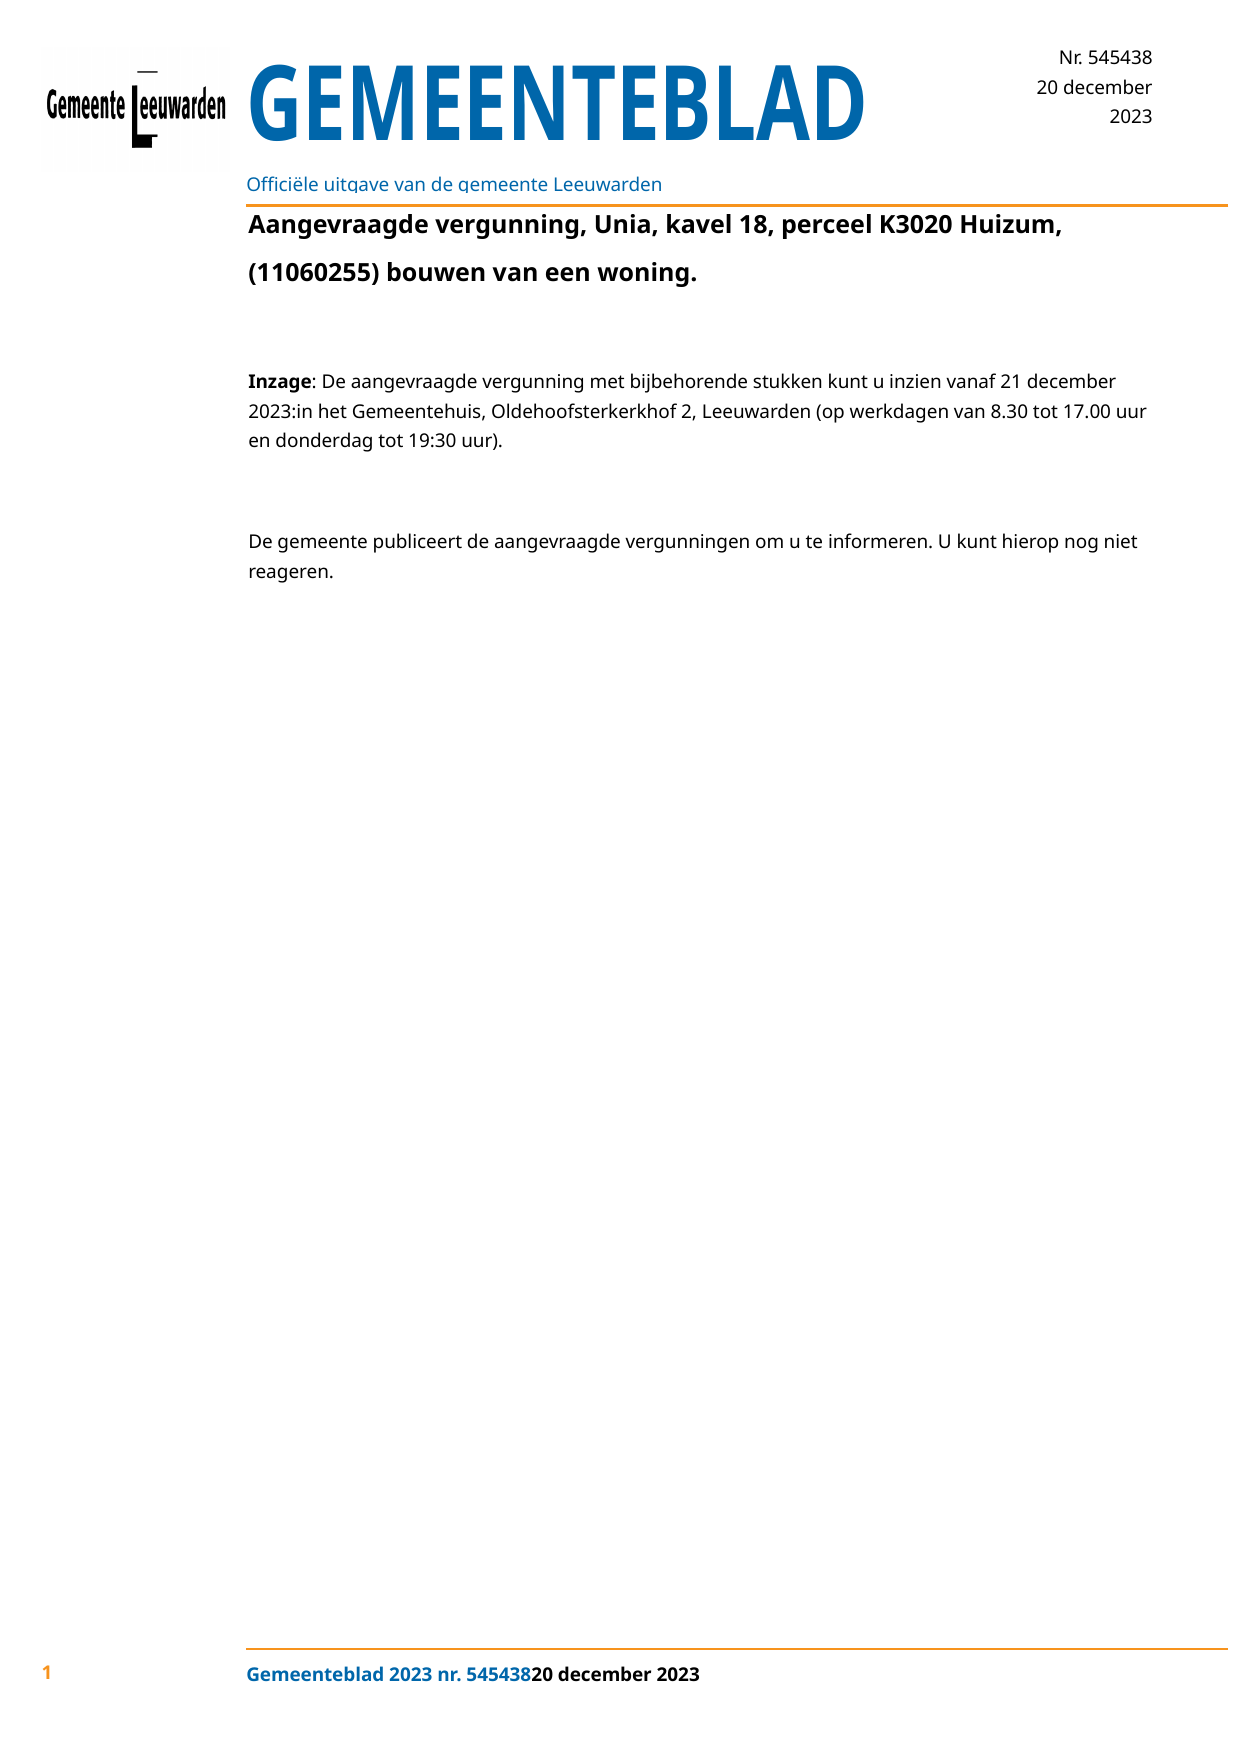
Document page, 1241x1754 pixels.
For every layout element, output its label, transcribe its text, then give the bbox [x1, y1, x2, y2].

picture [41, 47, 231, 172]
text De gemeente publiceert de aangevraagde vergunningen om u te informeren. U kunt hierop nog niet reageren. [248, 528, 1152, 584]
text Aangevraagde vergunning, Unia, kavel 18, perceel K3020 Huizum, (11060255) bouwen van een woning. [248, 207, 1152, 288]
text Inzage: De aangevraagde vergunning met bijbehorende stukken kunt u inzien vanaf 21 december 2023:in het Gemeentehuis, Oldehoofsterkerkhof 2, Leeuwarden (op werkdagen van 8.30 tot 17.00 uur en donderdag tot 19:30 uur). [248, 368, 1152, 453]
